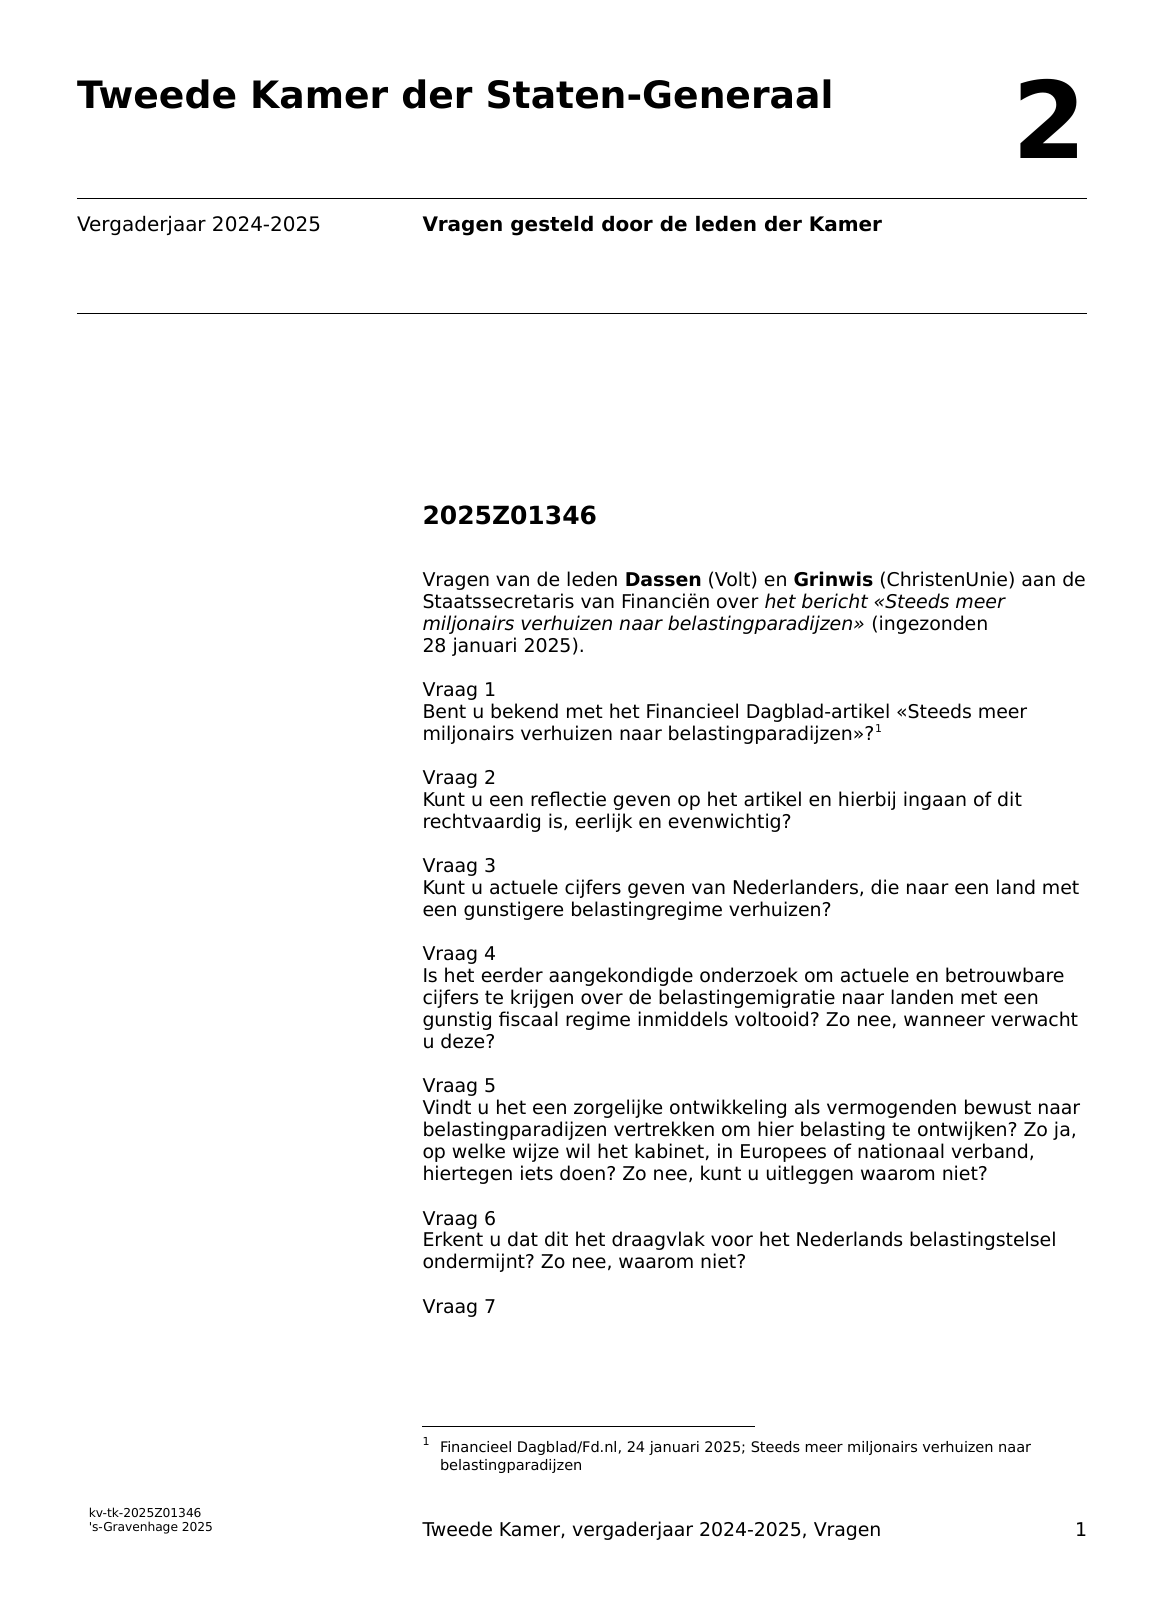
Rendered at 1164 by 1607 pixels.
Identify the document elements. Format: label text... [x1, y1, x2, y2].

table_header Tweede Kamer der Staten-Generaal [77, 59, 886, 198]
text Kunt u een reflectie geven op het artikel en hierbij ingaan of dit rechtvaardig is, eerlijk en evenwichtig? [422, 789, 1087, 833]
text Vraag 7 [422, 1296, 1087, 1317]
text Is het eerder aangekondigde onderzoek om actuele en betrouwbare cijfers te krijgen over de belastingemigratie naar landen met een gunstig fiscaal regime inmiddels voltooid? Zo nee, wanneer verwacht u deze? [422, 965, 1087, 1053]
text Vraag 6 [422, 1207, 1087, 1229]
text Vraag 3 [422, 855, 1087, 877]
text Bent u bekend met het Financieel Dagblad-artikel «Steeds meer miljonairs verhuizen naar belastingparadijzen»? [422, 701, 1087, 745]
text Kunt u actuele cijfers geven van Nederlanders, die naar een land met een gunstigere belastingregime verhuizen? [422, 877, 1087, 921]
table_cell Vragen gesteld door de leden der Kamer [422, 199, 1087, 313]
text Financieel Dagblad/Fd.nl, 24 januari 2025; Steeds meer miljonairs verhuizen naar belastingparadijzen [422, 1435, 1087, 1474]
text kv-tk-2025Z01346 [88, 1506, 323, 1520]
text Vindt u het een zorgelijke ontwikkeling als vermogenden bewust naar belastingparadijzen vertrekken om hier belasting te ontwijken? Zo ja, op welke wijze wil het kabinet, in Europees of nationaal verband, hiertegen iets doen? Zo nee, kunt u uitleggen waarom niet? [422, 1097, 1087, 1185]
text Vraag 1 [422, 679, 1087, 701]
text Vraag 4 [422, 943, 1087, 965]
text Erkent u dat dit het draagvlak voor het Nederlands belastingstelsel ondermijnt? Zo nee, waarom niet? [422, 1229, 1087, 1273]
text 's-Gravenhage 2025 [88, 1520, 323, 1534]
table_cell Vergaderjaar 2024-2025 [77, 199, 422, 313]
text Vraag 2 [422, 767, 1087, 789]
text 2025Z01346 [422, 501, 1087, 531]
text Vragen van de leden Dassen (Volt) en Grinwis (ChristenUnie) aan de Staatssecretaris van Financiën over het bericht «Steeds meer miljonairs verhuizen naar belastingparadijzen» (ingezonden 28 januari 2025). [422, 569, 1087, 657]
text Vraag 5 [422, 1075, 1087, 1097]
table_header 2 [886, 59, 1087, 198]
